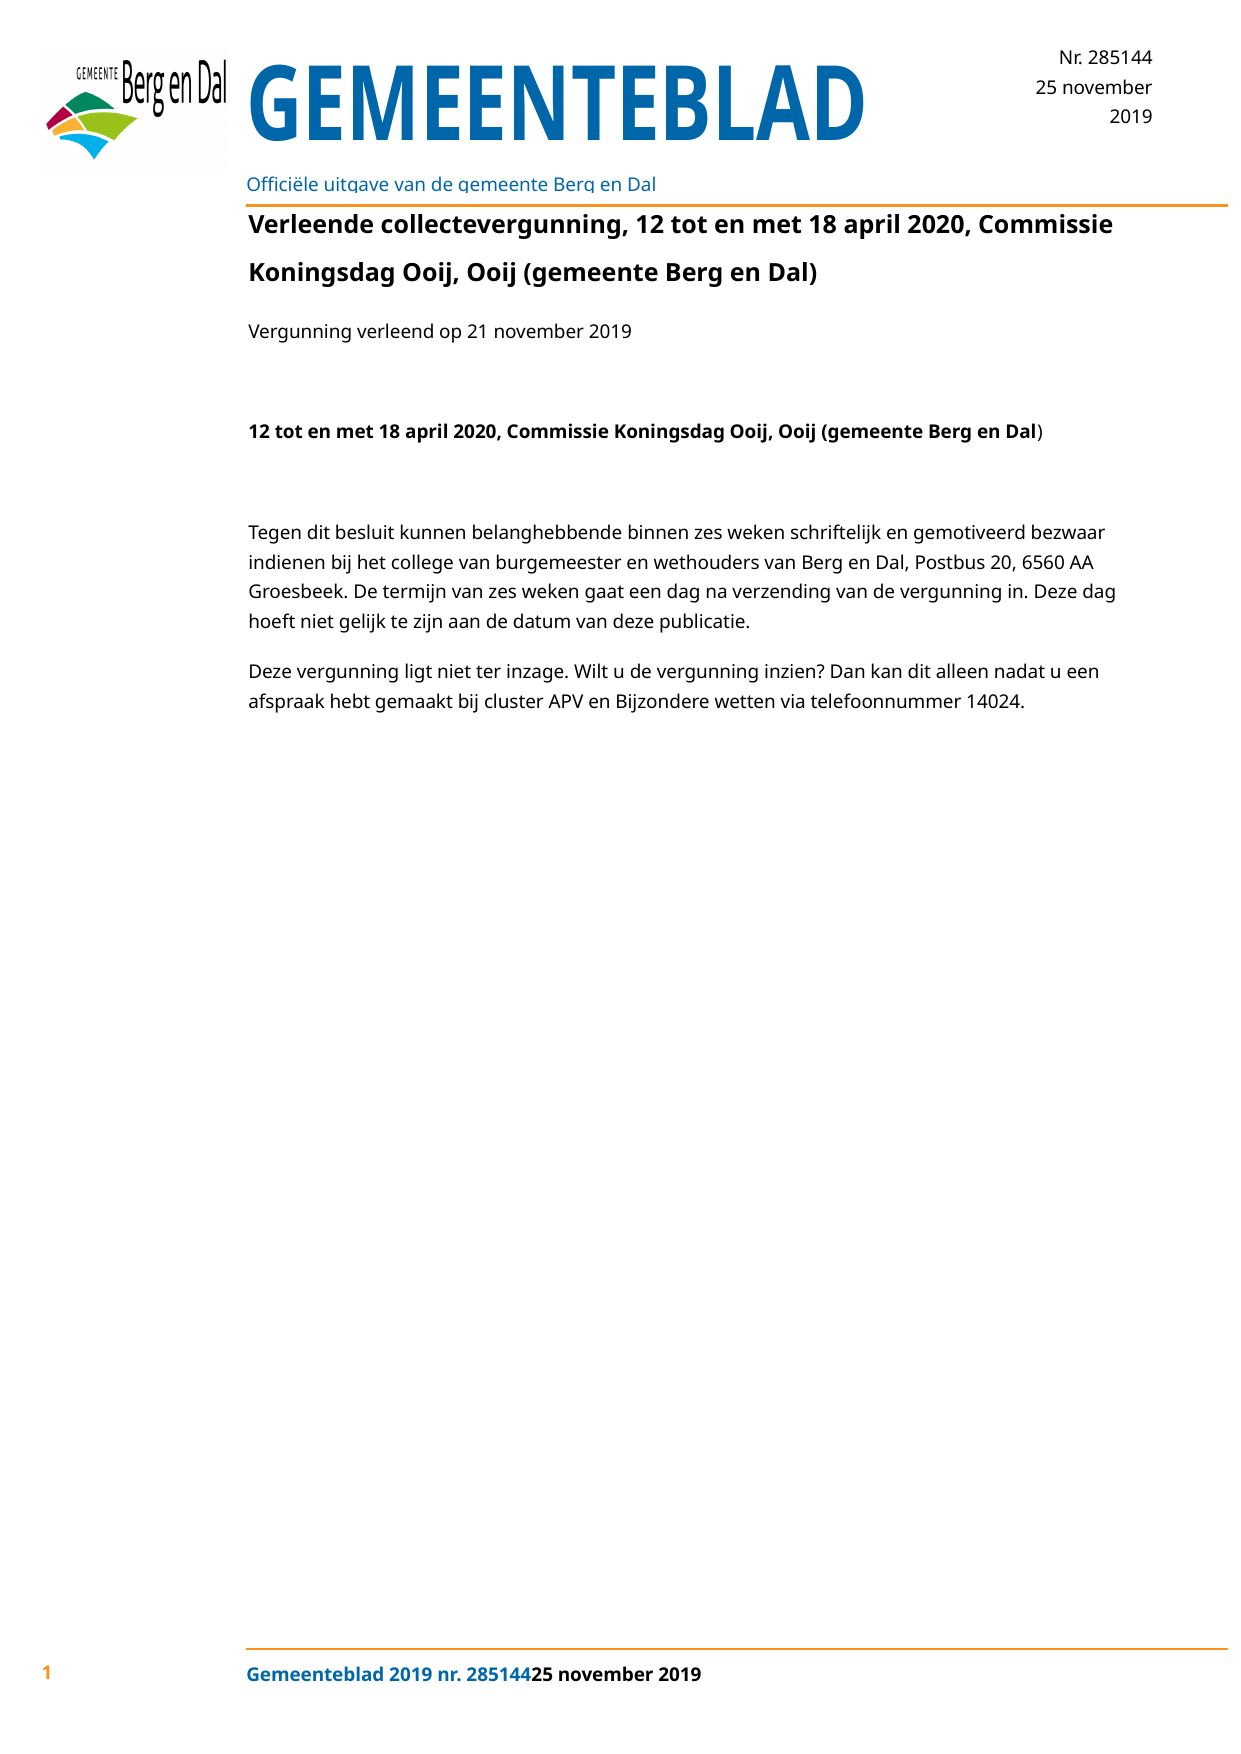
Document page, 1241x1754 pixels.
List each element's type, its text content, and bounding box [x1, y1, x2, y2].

text 12 tot en met 18 april 2020, Commissie Koningsdag Ooij, Ooij (gemeente Berg en Dal) [248, 419, 1152, 444]
picture [41, 47, 231, 172]
text Verleende collectevergunning, 12 tot en met 18 april 2020, Commissie Koningsdag Ooij, Ooij (gemeente Berg en Dal) [248, 207, 1152, 288]
text Deze vergunning ligt niet ter inzage. Wilt u de vergunning inzien? Dan kan dit alleen nadat u een afspraak hebt gemaakt bij cluster APV en Bijzondere wetten via telefoonnummer 14024. [248, 659, 1152, 714]
text Tegen dit besluit kunnen belanghebbende binnen zes weken schriftelijk en gemotiveerd bezwaar indienen bij het college van burgemeester en wethouders van Berg en Dal, Postbus 20, 6560 AA Groesbeek. De termijn van zes weken gaat een dag na verzending van de vergunning in. Deze dag hoeft niet gelijk te zijn aan de datum van deze publicatie. [248, 519, 1152, 634]
text Vergunning verleend op 21 november 2019 [248, 318, 1152, 344]
